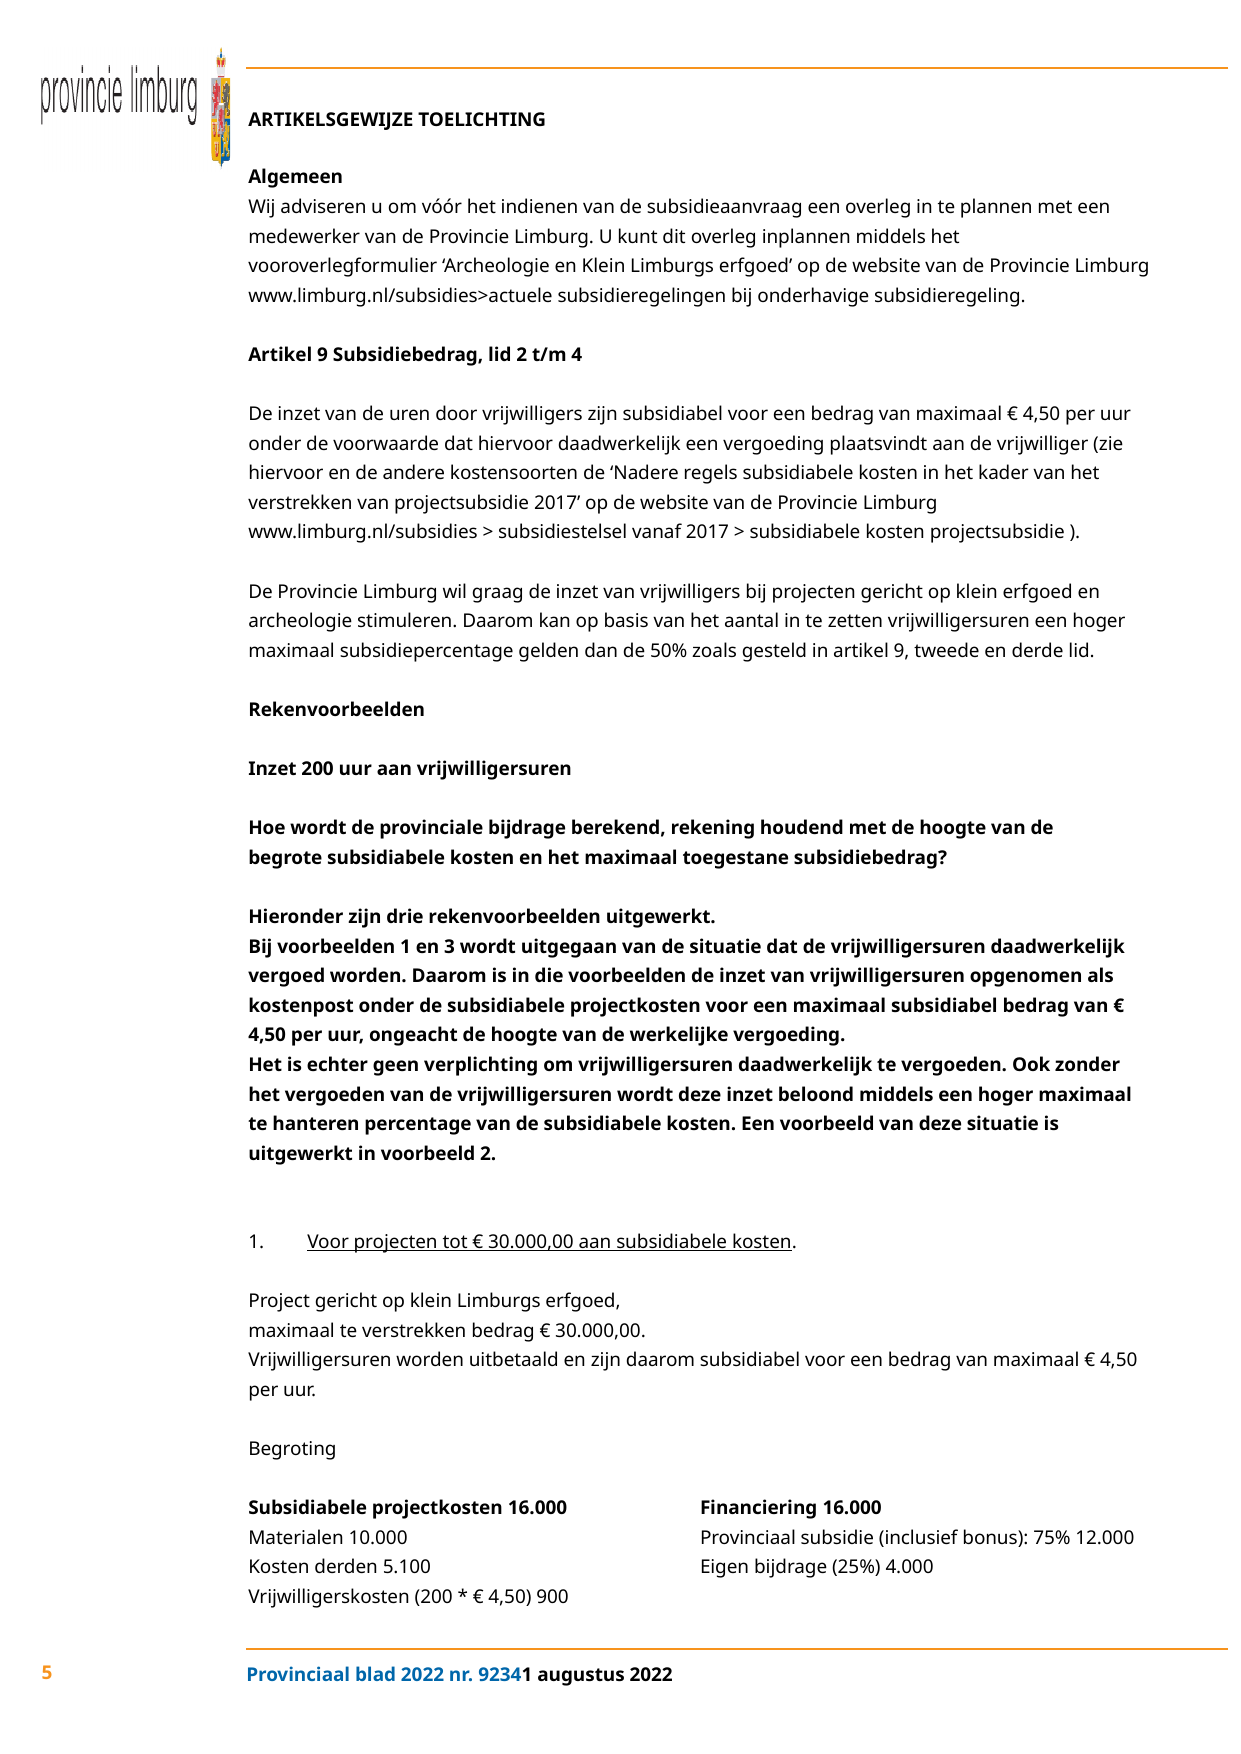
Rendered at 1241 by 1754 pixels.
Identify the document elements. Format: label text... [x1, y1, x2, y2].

text maximaal te verstrekken bedrag € 30.000,00. [248, 1317, 1152, 1343]
picture [41, 47, 231, 172]
table_header Financiering 16.000 Provinciaal subsidie (inclusief bonus): 75% 12.000 Eigen bijdrage (25%) 4.000 [700, 1435, 1152, 1609]
text Project gericht op klein Limburgs erfgoed, [248, 1287, 1152, 1313]
list Voor projecten tot € 30.000,00 aan subsidiabele kosten. [248, 1228, 1152, 1254]
table_header Rekenvoorbeelden Inzet 200 uur aan vrijwilligersuren Hoe wordt de provinciale bijdrage berekend, rekening houdend met de hoogte van de begrote subsidiabele kosten en het maximaal toegestane subsidiebedrag? Hieronder zijn drie rekenvoorbeelden uitgewerkt. Bij voorbeelden 1 en 3 wordt uitgegaan van de situatie dat de vrijwilligersuren daadwerkelijk vergoed worden. Daarom is in die voorbeelden de inzet van vrijwilligersuren opgenomen als kostenpost onder de subsidiabele projectkosten voor een maximaal subsidiabel bedrag van € 4,50 per uur, ongeacht de hoogte van de werkelijke vergoeding. Het is echter geen verplichting om vrijwilligersuren daadwerkelijk te vergoeden. Ook zonder het vergoeden van de vrijwilligersuren wordt deze inzet beloond middels een hoger maximaal te hanteren percentage van de subsidiabele kosten. Een voorbeeld van deze situatie is uitgewerkt in voorbeeld 2. [248, 696, 1152, 1195]
text Vrijwilligersuren worden uitbetaald en zijn daarom subsidiabel voor een bedrag van maximaal € 4,50 per uur. [248, 1346, 1152, 1402]
text ARTIKELSGEWIJZE TOELICHTING [248, 95, 1152, 134]
text Artikel 9 Subsidiebedrag, lid 2 t/m 4 [248, 341, 1152, 367]
text Wij adviseren u om vóór het indienen van de subsidieaanvraag een overleg in te plannen met een medewerker van de Provincie Limburg. U kunt dit overleg inplannen middels het vooroverlegformulier ‘Archeologie en Klein Limburgs erfgoed’ op de website van de Provincie Limburg www.limburg.nl/subsidies>actuele subsidieregelingen bij onderhavige subsidieregeling. [248, 193, 1152, 308]
table_header Begroting Subsidiabele projectkosten 16.000 Materialen 10.000 Kosten derden 5.100 Vrijwilligerskosten (200 * € 4,50) 900 [248, 1435, 700, 1609]
text De Provincie Limburg wil graag de inzet van vrijwilligers bij projecten gericht op klein erfgoed en archeologie stimuleren. Daarom kan op basis van het aantal in te zetten vrijwilligersuren een hoger maximaal subsidiepercentage gelden dan de 50% zoals gesteld in artikel 9, tweede en derde lid. [248, 578, 1152, 663]
text De inzet van de uren door vrijwilligers zijn subsidiabel voor een bedrag van maximaal € 4,50 per uur onder de voorwaarde dat hiervoor daadwerkelijk een vergoeding plaatsvindt aan de vrijwilliger (zie hiervoor en de andere kostensoorten de ‘Nadere regels subsidiabele kosten in het kader van het verstrekken van projectsubsidie 2017’ op de website van de Provincie Limburg www.limburg.nl/subsidies > subsidiestelsel vanaf 2017 > subsidiabele kosten projectsubsidie ). [248, 400, 1152, 544]
text Algemeen [248, 164, 1152, 189]
